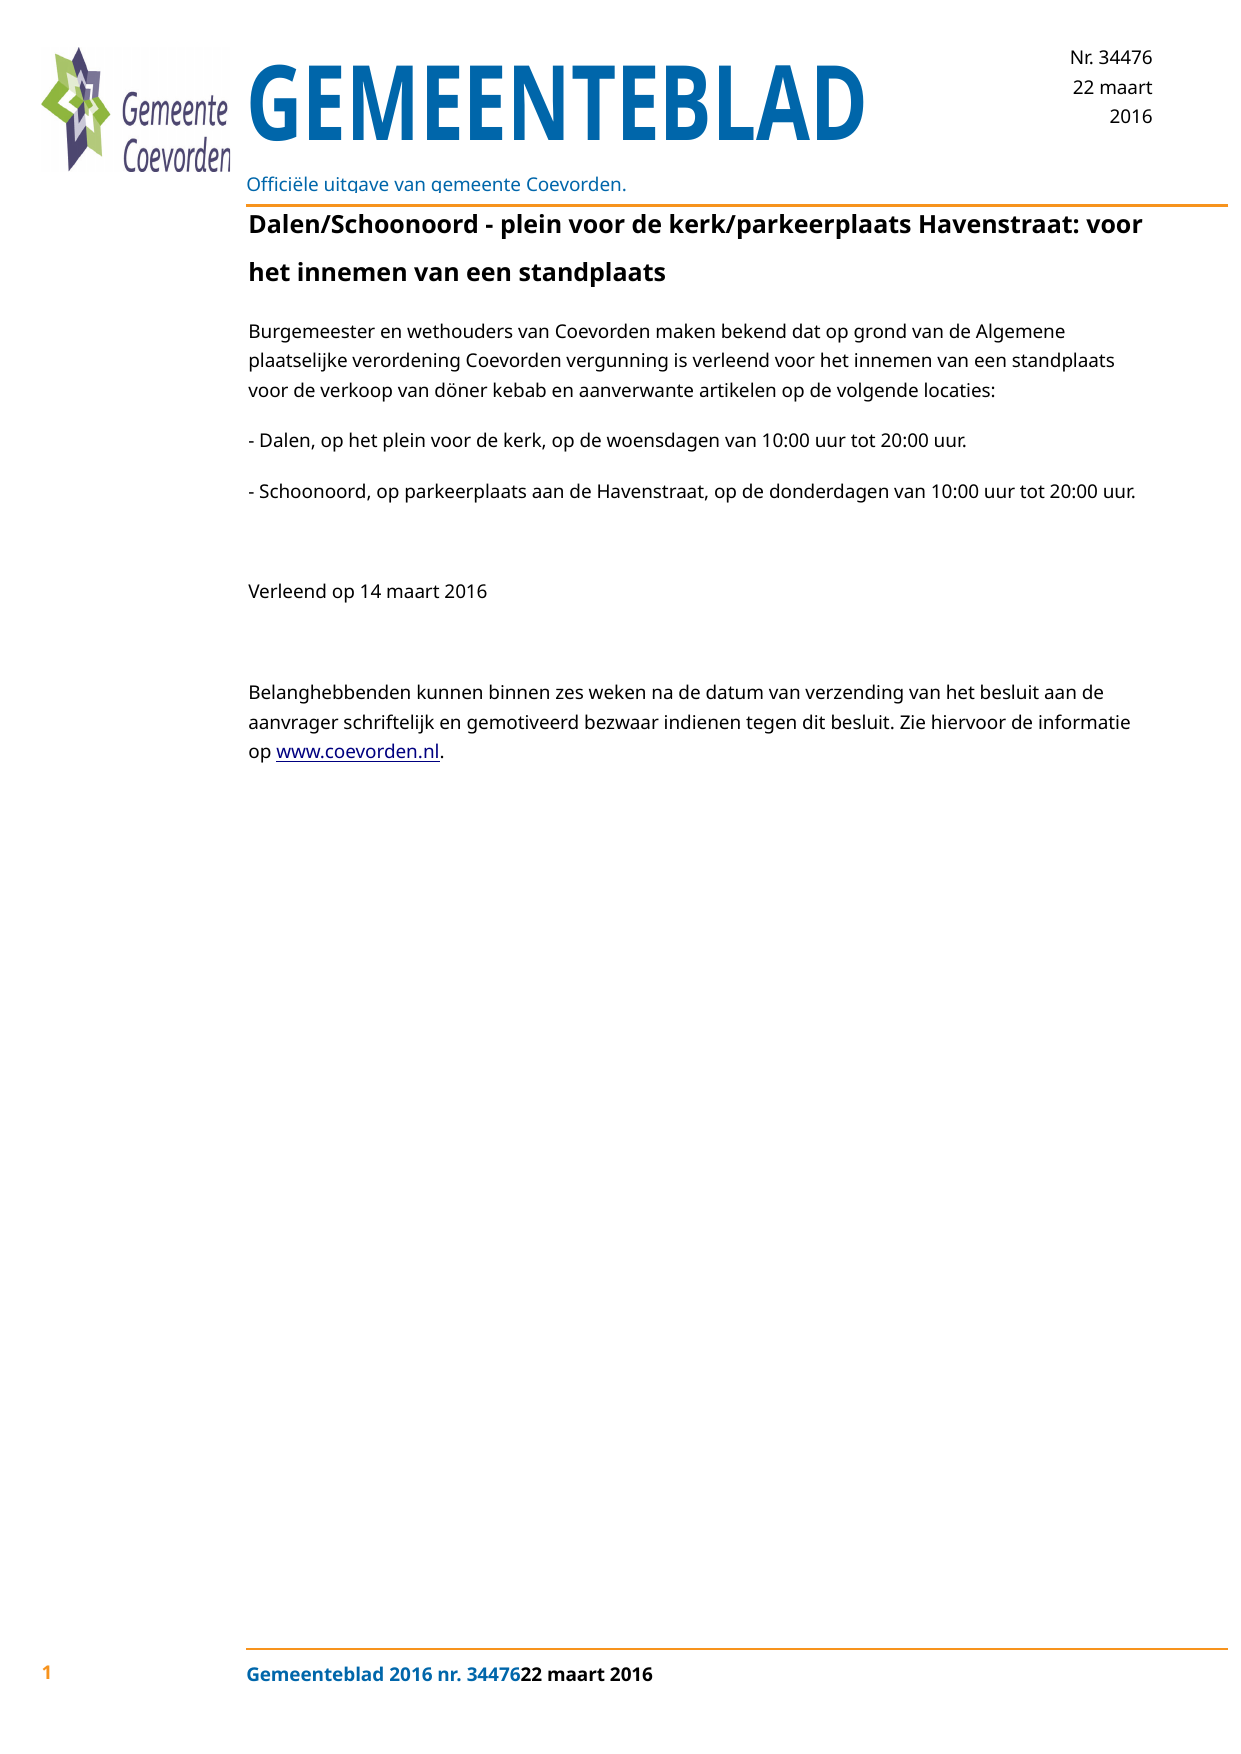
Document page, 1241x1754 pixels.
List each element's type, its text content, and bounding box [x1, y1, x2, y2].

picture [41, 47, 231, 172]
text Dalen/Schoonoord - plein voor de kerk/parkeerplaats Havenstraat: voor het innemen van een standplaats [248, 207, 1152, 288]
text Belanghebbenden kunnen binnen zes weken na de datum van verzending van het besluit aan de aanvrager schriftelijk en gemotiveerd bezwaar indienen tegen dit besluit. Zie hiervoor de informatie op www.coevorden.nl. [248, 679, 1152, 764]
text Burgemeester en wethouders van Coevorden maken bekend dat op grond van de Algemene plaatselijke verordening Coevorden vergunning is verleend voor het innemen van een standplaats voor de verkoop van döner kebab en aanverwante artikelen op de volgende locaties: [248, 318, 1152, 403]
text - Dalen, op het plein voor de kerk, op de woensdagen van 10:00 uur tot 20:00 uur. [248, 427, 1152, 453]
text Verleend op 14 maart 2016 [248, 579, 1152, 604]
text - Schoonoord, op parkeerplaats aan de Havenstraat, op de donderdagen van 10:00 uur tot 20:00 uur. [248, 478, 1152, 504]
